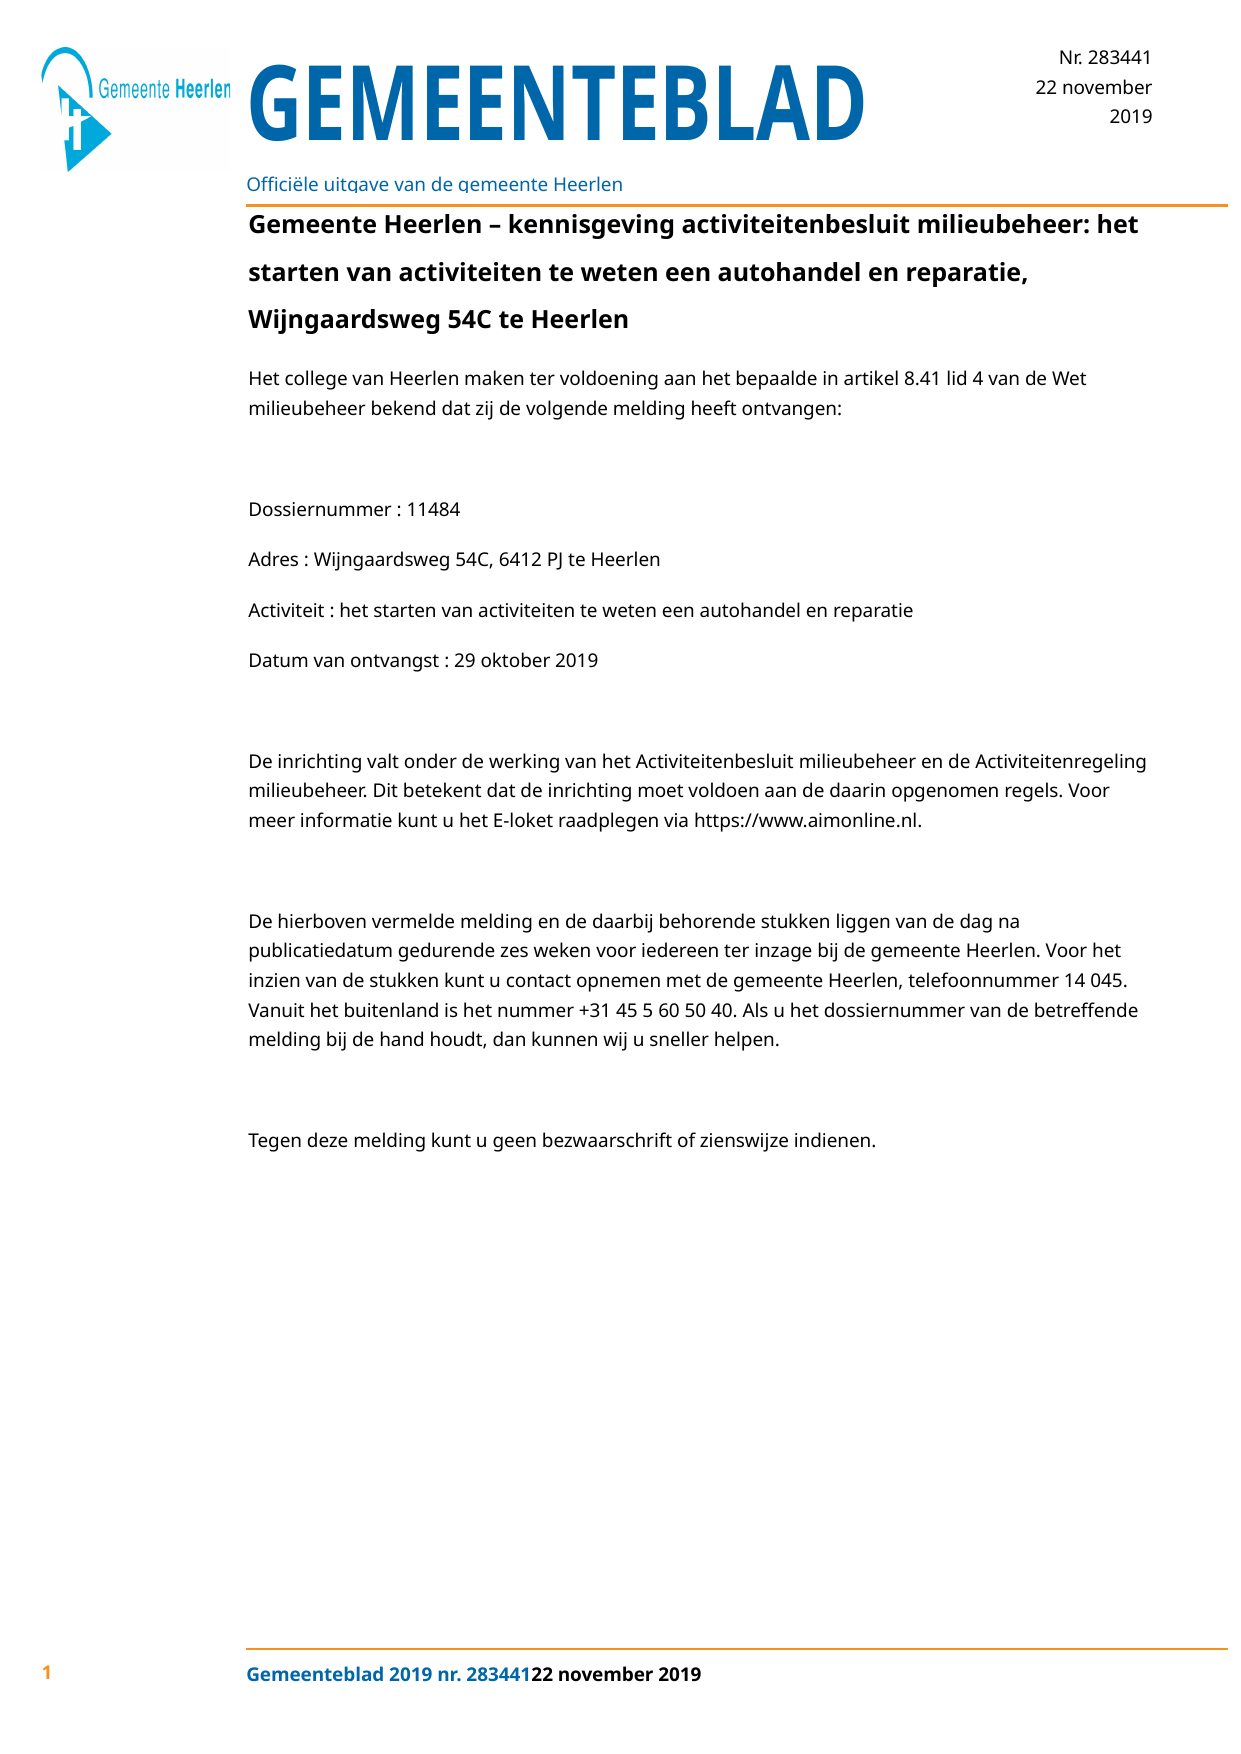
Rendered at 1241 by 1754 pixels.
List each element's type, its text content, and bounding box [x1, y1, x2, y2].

picture [41, 47, 59, 70]
text De inrichting valt onder de werking van het Activiteitenbesluit milieubeheer en de Activiteitenregeling milieubeheer. Dit betekent dat de inrichting moet voldoen aan de daarin opgenomen regels. Voor meer informatie kunt u het E-loket raadplegen via https://www.aimonline.nl. [248, 748, 1152, 833]
text Tegen deze melding kunt u geen bezwaarschrift of zienswijze indienen. [248, 1127, 1152, 1153]
text Activiteit : het starten van activiteiten te weten een autohandel en reparatie [248, 597, 1152, 622]
text Adres : Wijngaardsweg 54C, 6412 PJ te Heerlen [248, 546, 1152, 572]
text Dossiernummer : 11484 [248, 496, 1152, 522]
text Datum van ontvangst : 29 oktober 2019 [248, 647, 1152, 673]
text De hierboven vermelde melding en de daarbij behorende stukken liggen van de dag na publicatiedatum gedurende zes weken voor iedereen ter inzage bij de gemeente Heerlen. Voor het inzien van de stukken kunt u contact opnemen met de gemeente Heerlen, telefoonnummer 14 045. Vanuit het buitenland is het nummer +31 45 5 60 50 40. Als u het dossiernummer van de betreffende melding bij de hand houdt, dan kunnen wij u sneller helpen. [248, 908, 1152, 1052]
text Gemeente Heerlen – kennisgeving activiteitenbesluit milieubeheer: het starten van activiteiten te weten een autohandel en reparatie, Wijngaardsweg 54C te Heerlen [248, 207, 1152, 336]
text Het college van Heerlen maken ter voldoening aan het bepaalde in artikel 8.41 lid 4 van de Wet milieubeheer bekend dat zij de volgende melding heeft ontvangen: [248, 366, 1152, 421]
picture [41, 47, 231, 172]
